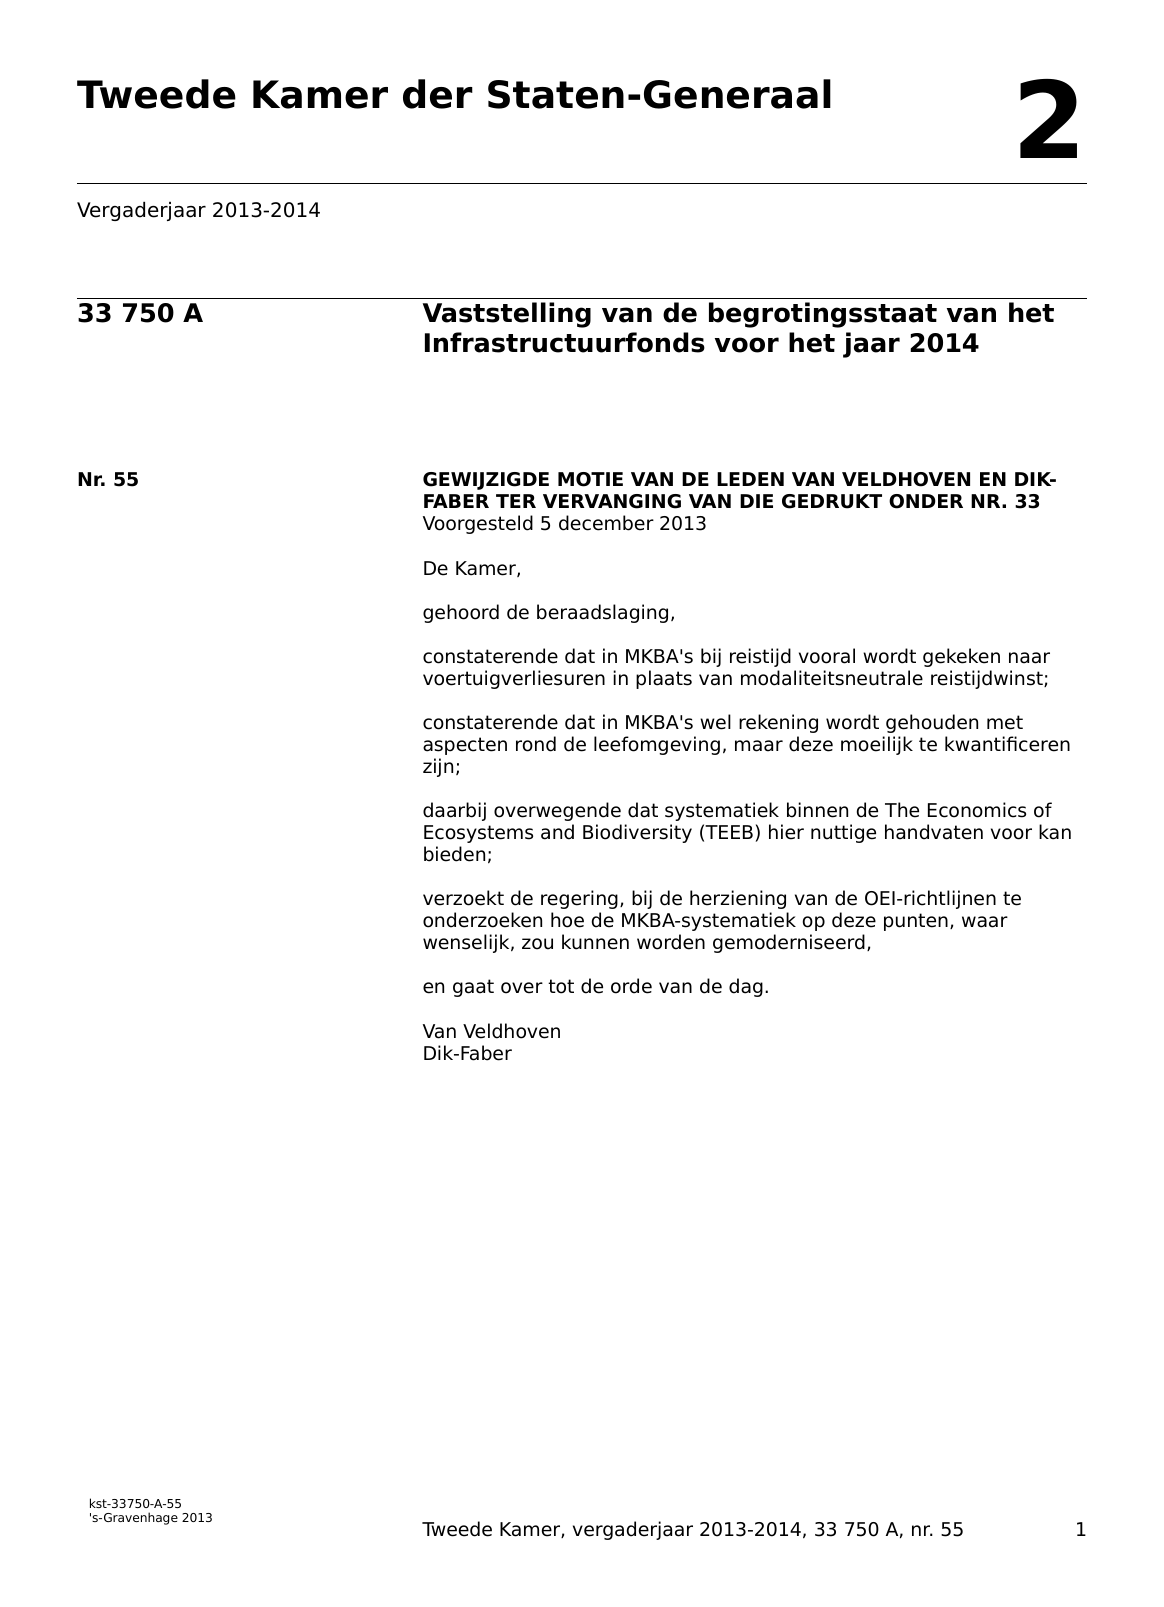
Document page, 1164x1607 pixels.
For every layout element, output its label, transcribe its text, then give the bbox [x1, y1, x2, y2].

text De Kamer, [422, 557, 1087, 579]
text daarbij overwegende dat systematiek binnen de The Economics of Ecosystems and Biodiversity (TEEB) hier nuttige handvaten voor kan bieden; [422, 800, 1087, 866]
table_header 2 [886, 59, 1087, 183]
table_header Tweede Kamer der Staten-Generaal [77, 59, 886, 183]
text constaterende dat in MKBA's wel rekening wordt gehouden met aspecten rond de leefomgeving, maar deze moeilijk te kwantificeren zijn; [422, 712, 1087, 778]
text constaterende dat in MKBA's bij reistijd vooral wordt gekeken naar voertuigverliesuren in plaats van modaliteitsneutrale reistijdwinst; [422, 646, 1087, 690]
table_cell Vergaderjaar 2013-2014 [77, 184, 1087, 298]
subtitle 33 750 A Vaststelling van de begrotingsstaat van het Infrastructuurfonds voor het jaar 2014 [77, 299, 1087, 358]
text 's-Gravenhage 2013 [88, 1511, 323, 1525]
text Dik-Faber [422, 1042, 1087, 1064]
text Van Veldhoven [422, 1021, 1087, 1042]
text verzoekt de regering, bij de herziening van de OEI-richtlijnen te onderzoeken hoe de MKBA-systematiek op deze punten, waar wenselijk, zou kunnen worden gemoderniseerd, [422, 888, 1087, 954]
subtitle Nr. 55 GEWIJZIGDE MOTIE VAN DE LEDEN VAN VELDHOVEN EN DIK-FABER TER VERVANGING VAN DIE GEDRUKT ONDER NR. 33 [77, 469, 1087, 513]
text gehoord de beraadslaging, [422, 602, 1087, 624]
text kst-33750-A-55 [88, 1497, 323, 1511]
text en gaat over tot de orde van de dag. [422, 976, 1087, 998]
text Voorgesteld 5 december 2013 [422, 513, 1087, 535]
